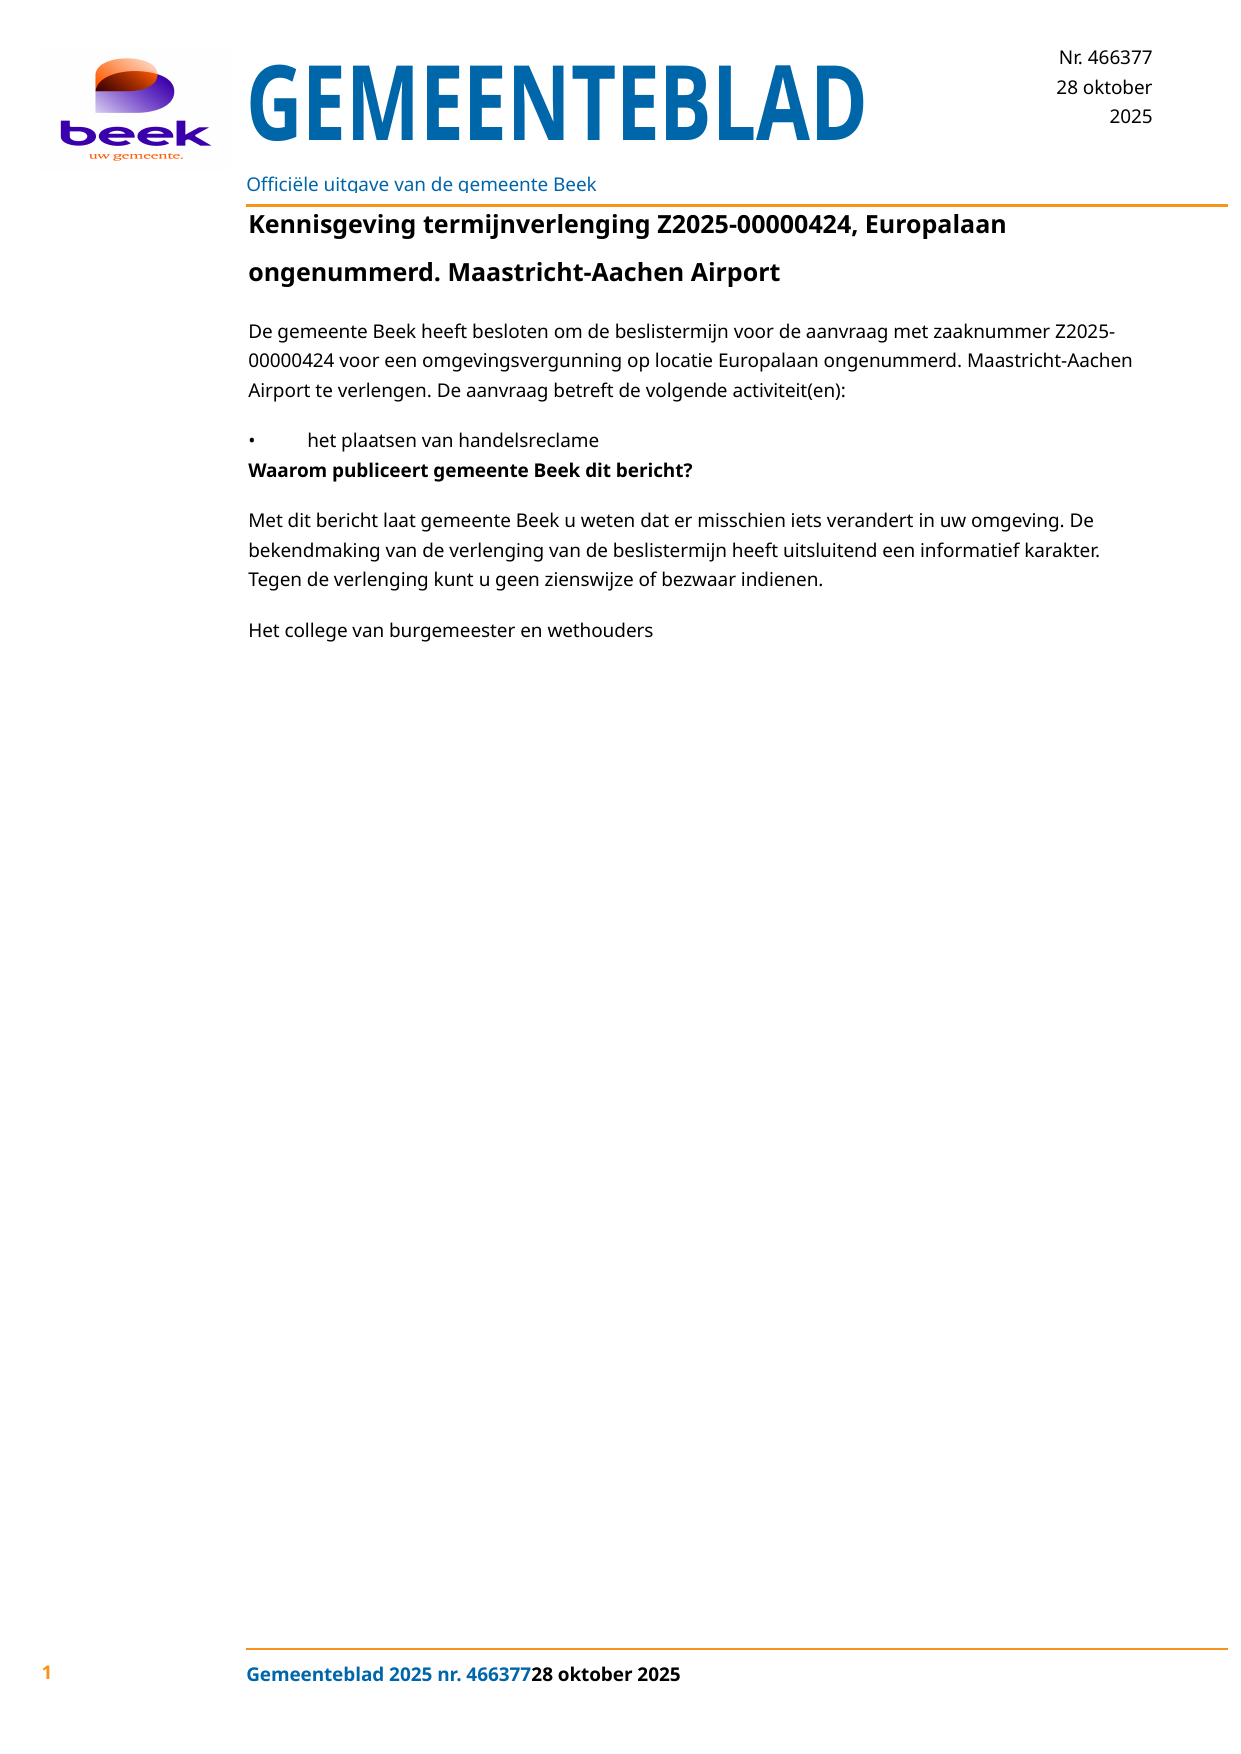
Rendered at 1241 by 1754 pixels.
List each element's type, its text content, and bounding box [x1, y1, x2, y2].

text De gemeente Beek heeft besloten om de beslistermijn voor de aanvraag met zaaknummer Z2025-00000424 voor een omgevingsvergunning op locatie Europalaan ongenummerd. Maastricht-Aachen Airport te verlengen. De aanvraag betreft de volgende activiteit(en): [248, 318, 1152, 403]
text Kennisgeving termijnverlenging Z2025-00000424, Europalaan ongenummerd. Maastricht-Aachen Airport [248, 207, 1152, 288]
text Het college van burgemeester en wethouders [248, 617, 1152, 643]
picture [41, 47, 231, 172]
list het plaatsen van handelsreclame [248, 427, 1152, 453]
text Waarom publiceert gemeente Beek dit bericht? [248, 457, 1152, 483]
text Met dit bericht laat gemeente Beek u weten dat er misschien iets verandert in uw omgeving. De bekendmaking van de verlenging van de beslistermijn heeft uitsluitend een informatief karakter. Tegen de verlenging kunt u geen zienswijze of bezwaar indienen. [248, 507, 1152, 592]
